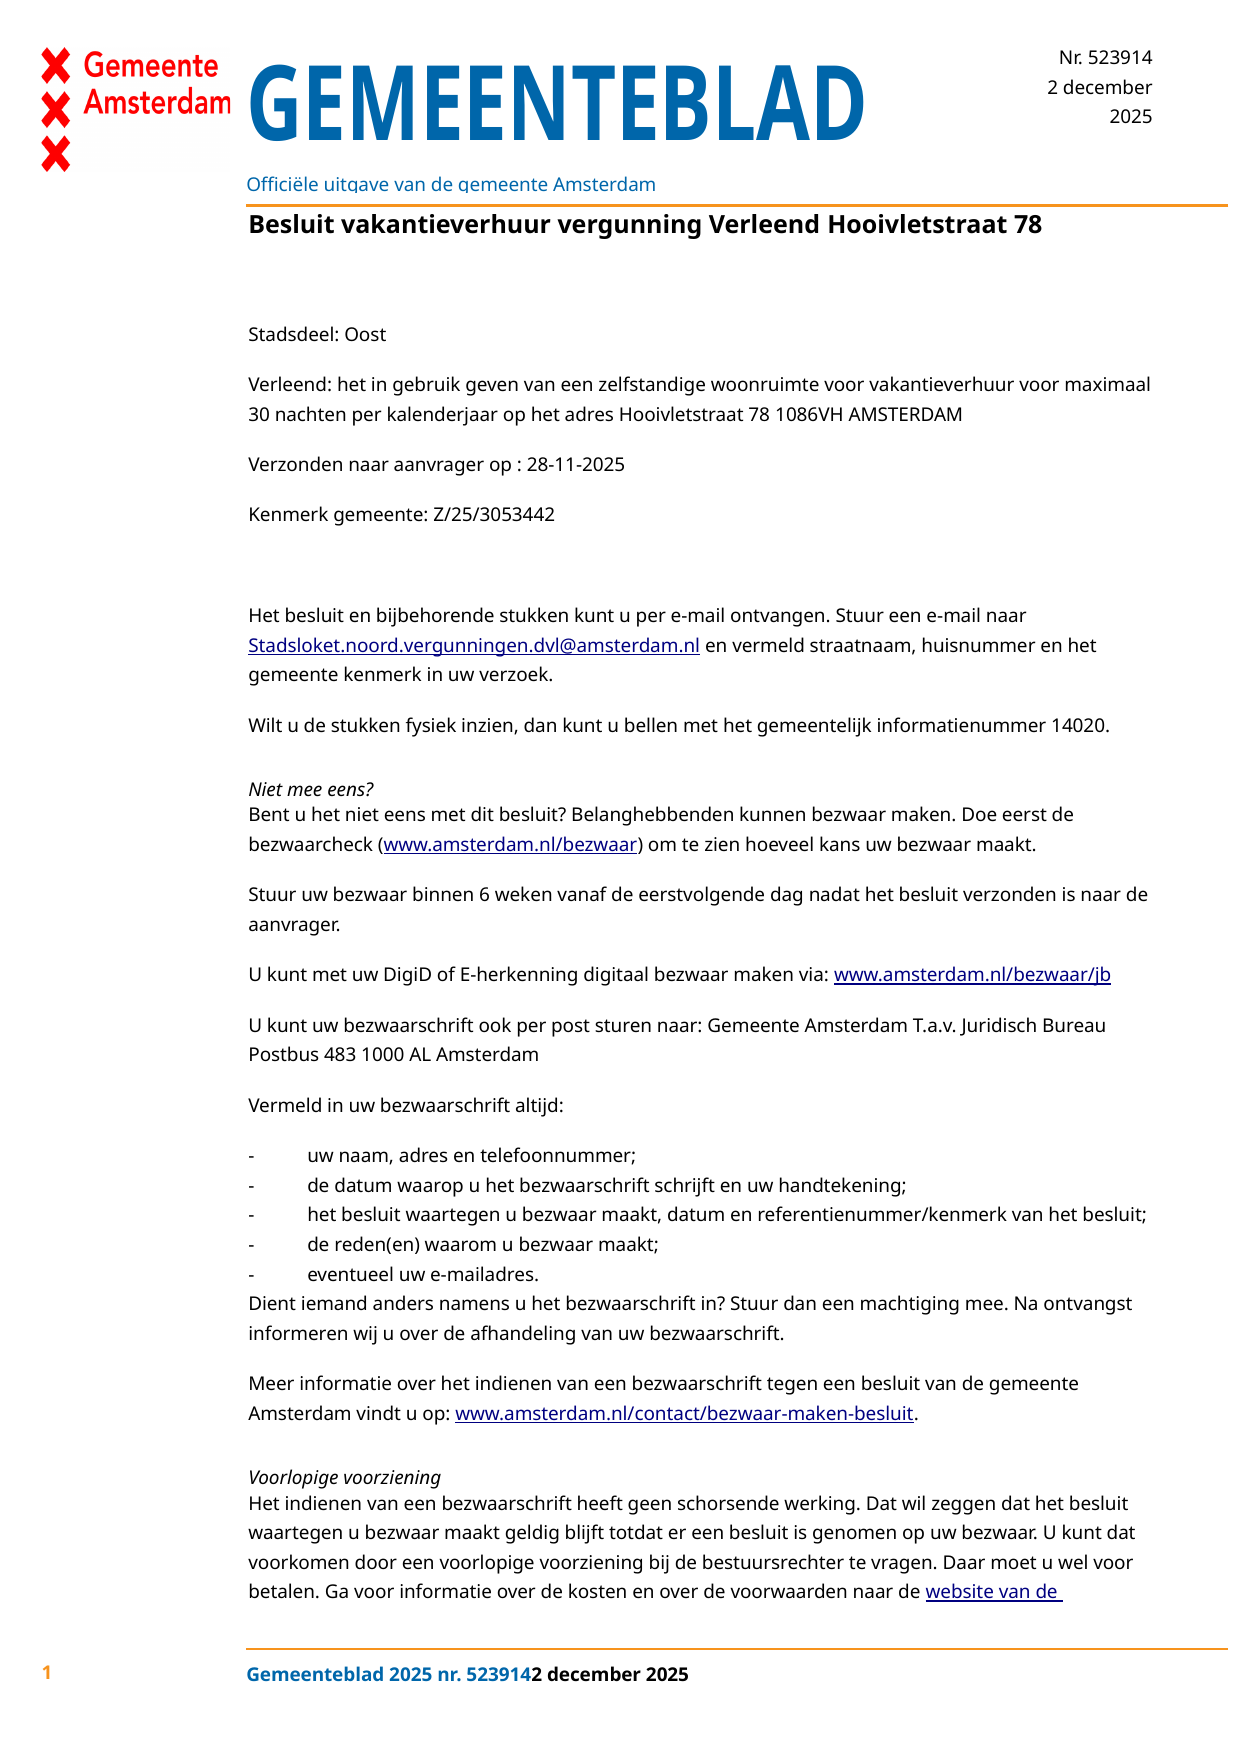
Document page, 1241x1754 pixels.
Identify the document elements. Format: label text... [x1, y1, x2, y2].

text U kunt met uw DigiD of E-herkenning digitaal bezwaar maken via: www.amsterdam.nl/bezwaar/jb [248, 962, 1152, 987]
text Besluit vakantieverhuur vergunning Verleend Hooivletstraat 78 [248, 207, 1152, 241]
text Vermeld in uw bezwaarschrift altijd: [248, 1092, 1152, 1118]
text Bent u het niet eens met dit besluit? Belanghebbenden kunnen bezwaar maken. Doe eerst de bezwaarcheck (www.amsterdam.nl/bezwaar) om te zien hoeveel kans uw bezwaar maakt. [248, 802, 1152, 857]
list de datum waarop u het bezwaarschrift schrijft en uw handtekening; [248, 1172, 1152, 1198]
text Het besluit en bijbehorende stukken kunt u per e-mail ontvangen. Stuur een e-mail naar Stadsloket.noord.vergunningen.dvl@amsterdam.nl en vermeld straatnaam, huisnummer en het gemeente kenmerk in uw verzoek. [248, 602, 1152, 687]
picture [41, 47, 231, 172]
text Verzonden naar aanvrager op : 28-11-2025 [248, 451, 1152, 477]
list het besluit waartegen u bezwaar maakt, datum en referentienummer/kenmerk van het besluit; [248, 1202, 1152, 1227]
text Meer informatie over het indienen van een bezwaarschrift tegen een besluit van de gemeente Amsterdam vindt u op: www.amsterdam.nl/contact/bezwaar-maken-besluit. [248, 1370, 1152, 1426]
list de reden(en) waarom u bezwaar maakt; [248, 1231, 1152, 1257]
text Wilt u de stukken fysiek inzien, dan kunt u bellen met het gemeentelijk informatienummer 14020. [248, 712, 1152, 738]
list uw naam, adres en telefoonnummer; [248, 1142, 1152, 1168]
text U kunt uw bezwaarschrift ook per post sturen naar: Gemeente Amsterdam T.a.v. Juridisch Bureau Postbus 483 1000 AL Amsterdam [248, 1012, 1152, 1067]
text Stadsdeel: Oost [248, 321, 1152, 346]
text Niet mee eens? [248, 776, 1152, 802]
text Kenmerk gemeente: Z/25/3053442 [248, 502, 1152, 527]
text Verleend: het in gebruik geven van een zelfstandige woonruimte voor vakantieverhuur voor maximaal 30 nachten per kalenderjaar op het adres Hooivletstraat 78 1086VH AMSTERDAM [248, 371, 1152, 426]
text Voorlopige voorziening [248, 1464, 1152, 1490]
text Stuur uw bezwaar binnen 6 weken vanaf de eerstvolgende dag nadat het besluit verzonden is naar de aanvrager. [248, 882, 1152, 937]
text Het indienen van een bezwaarschrift heeft geen schorsende werking. Dat wil zeggen dat het besluit waartegen u bezwaar maakt geldig blijft totdat er een besluit is genomen op uw bezwaar. U kunt dat voorkomen door een voorlopige voorziening bij de bestuursrechter te vragen. Daar moet u wel voor betalen. Ga voor informatie over de kosten en over de voorwaarden naar de website van de [248, 1490, 1152, 1604]
text Dient iemand anders namens u het bezwaarschrift in? Stuur dan een machtiging mee. Na ontvangst informeren wij u over de afhandeling van uw bezwaarschrift. [248, 1290, 1152, 1346]
list eventueel uw e-mailadres. [248, 1261, 1152, 1287]
